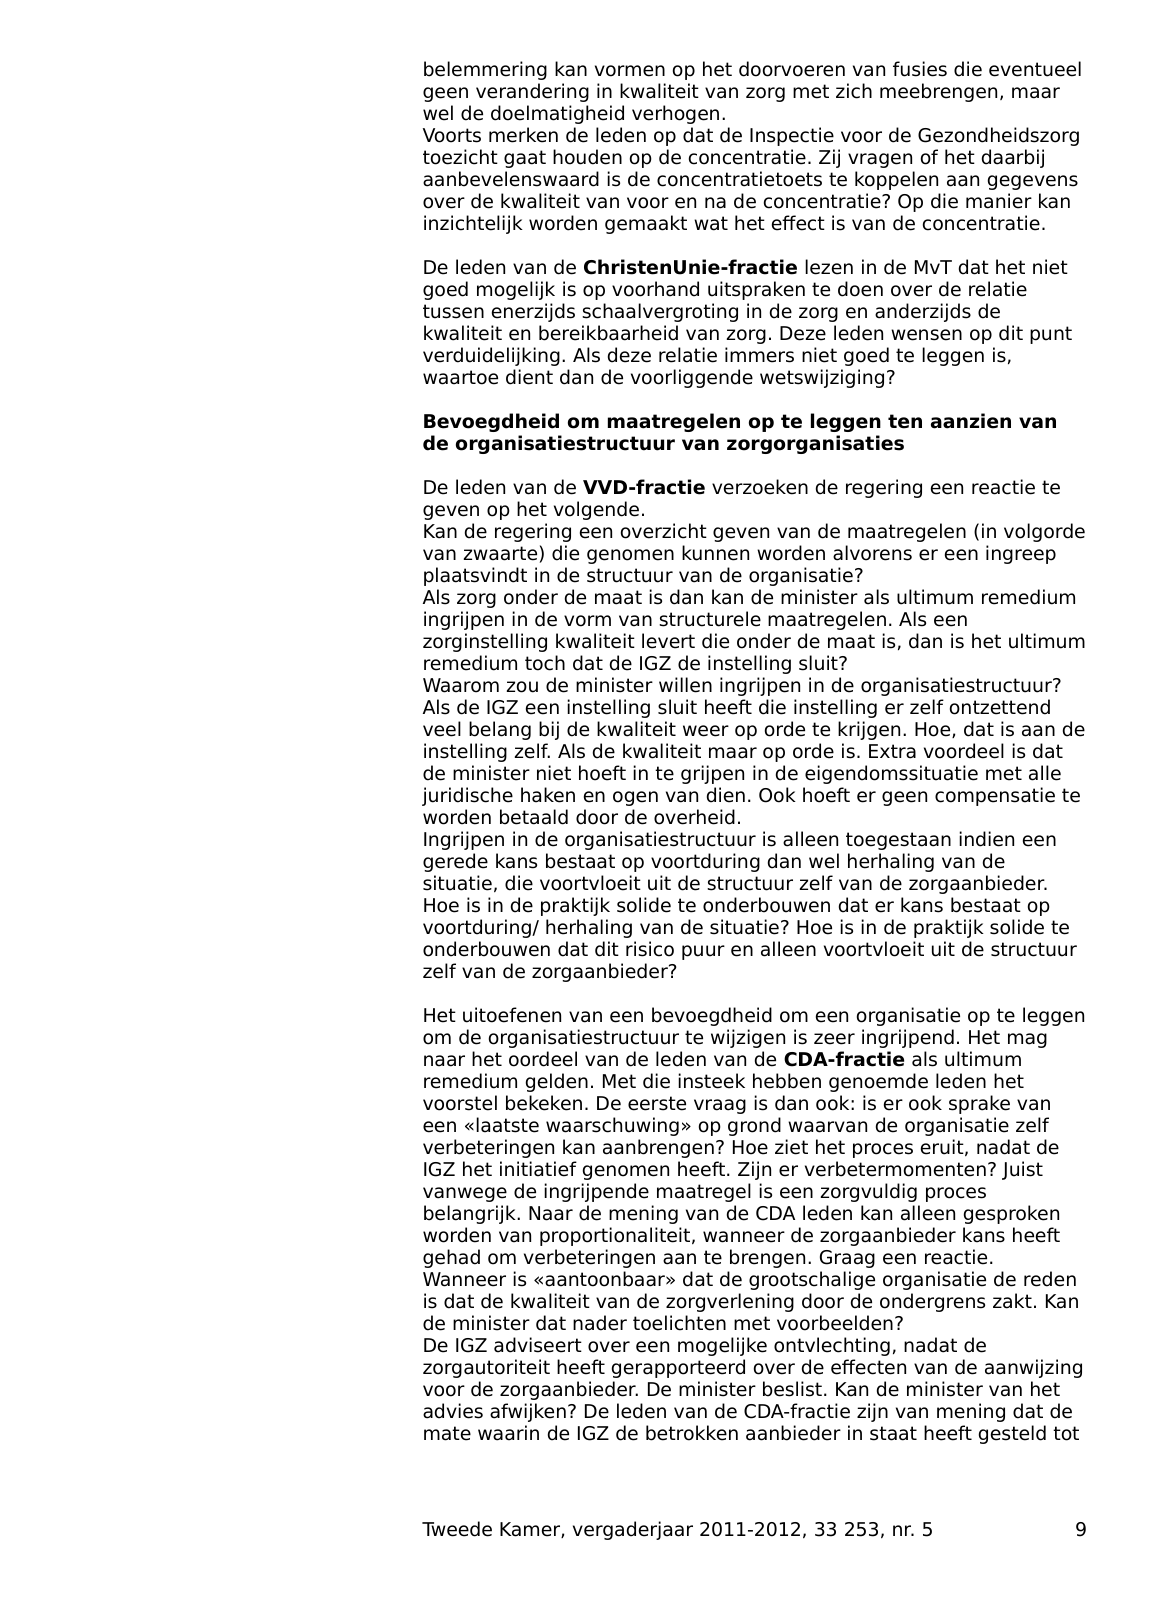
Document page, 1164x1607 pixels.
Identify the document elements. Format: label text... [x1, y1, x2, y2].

text Waarom zou de minister willen ingrijpen in de organisatiestructuur? Als de IGZ een instelling sluit heeft die instelling er zelf ontzettend veel belang bij de kwaliteit weer op orde te krijgen. Hoe, dat is aan de instelling zelf. Als de kwaliteit maar op orde is. Extra voordeel is dat de minister niet hoeft in te grijpen in de eigendomssituatie met alle juridische haken en ogen van dien. Ook hoeft er geen compensatie te worden betaald door de overheid. [422, 675, 1087, 829]
text belemmering kan vormen op het doorvoeren van fusies die eventueel geen verandering in kwaliteit van zorg met zich meebrengen, maar wel de doelmatigheid verhogen. [422, 59, 1087, 125]
text De leden van de VVD-fractie verzoeken de regering een reactie te geven op het volgende. [422, 477, 1087, 521]
text Wanneer is «aantoonbaar» dat de grootschalige organisatie de reden is dat de kwaliteit van de zorgverlening door de ondergrens zakt. Kan de minister dat nader toelichten met voorbeelden? [422, 1269, 1087, 1335]
text De leden van de ChristenUnie-fractie lezen in de MvT dat het niet goed mogelijk is op voorhand uitspraken te doen over de relatie tussen enerzijds schaalvergroting in de zorg en anderzijds de kwaliteit en bereikbaarheid van zorg. Deze leden wensen op dit punt verduidelijking. Als deze relatie immers niet goed te leggen is, waartoe dient dan de voorliggende wetswijziging? [422, 257, 1087, 389]
text Het uitoefenen van een bevoegdheid om een organisatie op te leggen om de organisatiestructuur te wijzigen is zeer ingrijpend. Het mag naar het oordeel van de leden van de CDA-fractie als ultimum remedium gelden. Met die insteek hebben genoemde leden het voorstel bekeken. De eerste vraag is dan ook: is er ook sprake van een «laatste waarschuwing» op grond waarvan de organisatie zelf verbeteringen kan aanbrengen? Hoe ziet het proces eruit, nadat de IGZ het initiatief genomen heeft. Zijn er verbetermomenten? Juist vanwege de ingrijpende maatregel is een zorgvuldig proces belangrijk. Naar de mening van de CDA leden kan alleen gesproken worden van proportionaliteit, wanneer de zorgaanbieder kans heeft gehad om verbeteringen aan te brengen. Graag een reactie. [422, 1005, 1087, 1269]
text Voorts merken de leden op dat de Inspectie voor de Gezondheidszorg toezicht gaat houden op de concentratie. Zij vragen of het daarbij aanbevelenswaard is de concentratietoets te koppelen aan gegevens over de kwaliteit van voor en na de concentratie? Op die manier kan inzichtelijk worden gemaakt wat het effect is van de concentratie. [422, 125, 1087, 235]
subtitle Bevoegdheid om maatregelen op te leggen ten aanzien van de organisatiestructuur van zorgorganisaties [422, 411, 1087, 455]
text Kan de regering een overzicht geven van de maatregelen (in volgorde van zwaarte) die genomen kunnen worden alvorens er een ingreep plaatsvindt in de structuur van de organisatie? [422, 521, 1087, 587]
text De IGZ adviseert over een mogelijke ontvlechting, nadat de zorgautoriteit heeft gerapporteerd over de effecten van de aanwijzing voor de zorgaanbieder. De minister beslist. Kan de minister van het advies afwijken? De leden van de CDA-fractie zijn van mening dat de mate waarin de IGZ de betrokken aanbieder in staat heeft gesteld tot [422, 1335, 1087, 1444]
text Ingrijpen in de organisatiestructuur is alleen toegestaan indien een gerede kans bestaat op voortduring dan wel herhaling van de situatie, die voortvloeit uit de structuur zelf van de zorgaanbieder. Hoe is in de praktijk solide te onderbouwen dat er kans bestaat op voortduring/ herhaling van de situatie? Hoe is in de praktijk solide te onderbouwen dat dit risico puur en alleen voortvloeit uit de structuur zelf van de zorgaanbieder? [422, 829, 1087, 983]
text Als zorg onder de maat is dan kan de minister als ultimum remedium ingrijpen in de vorm van structurele maatregelen. Als een zorginstelling kwaliteit levert die onder de maat is, dan is het ultimum remedium toch dat de IGZ de instelling sluit? [422, 587, 1087, 675]
